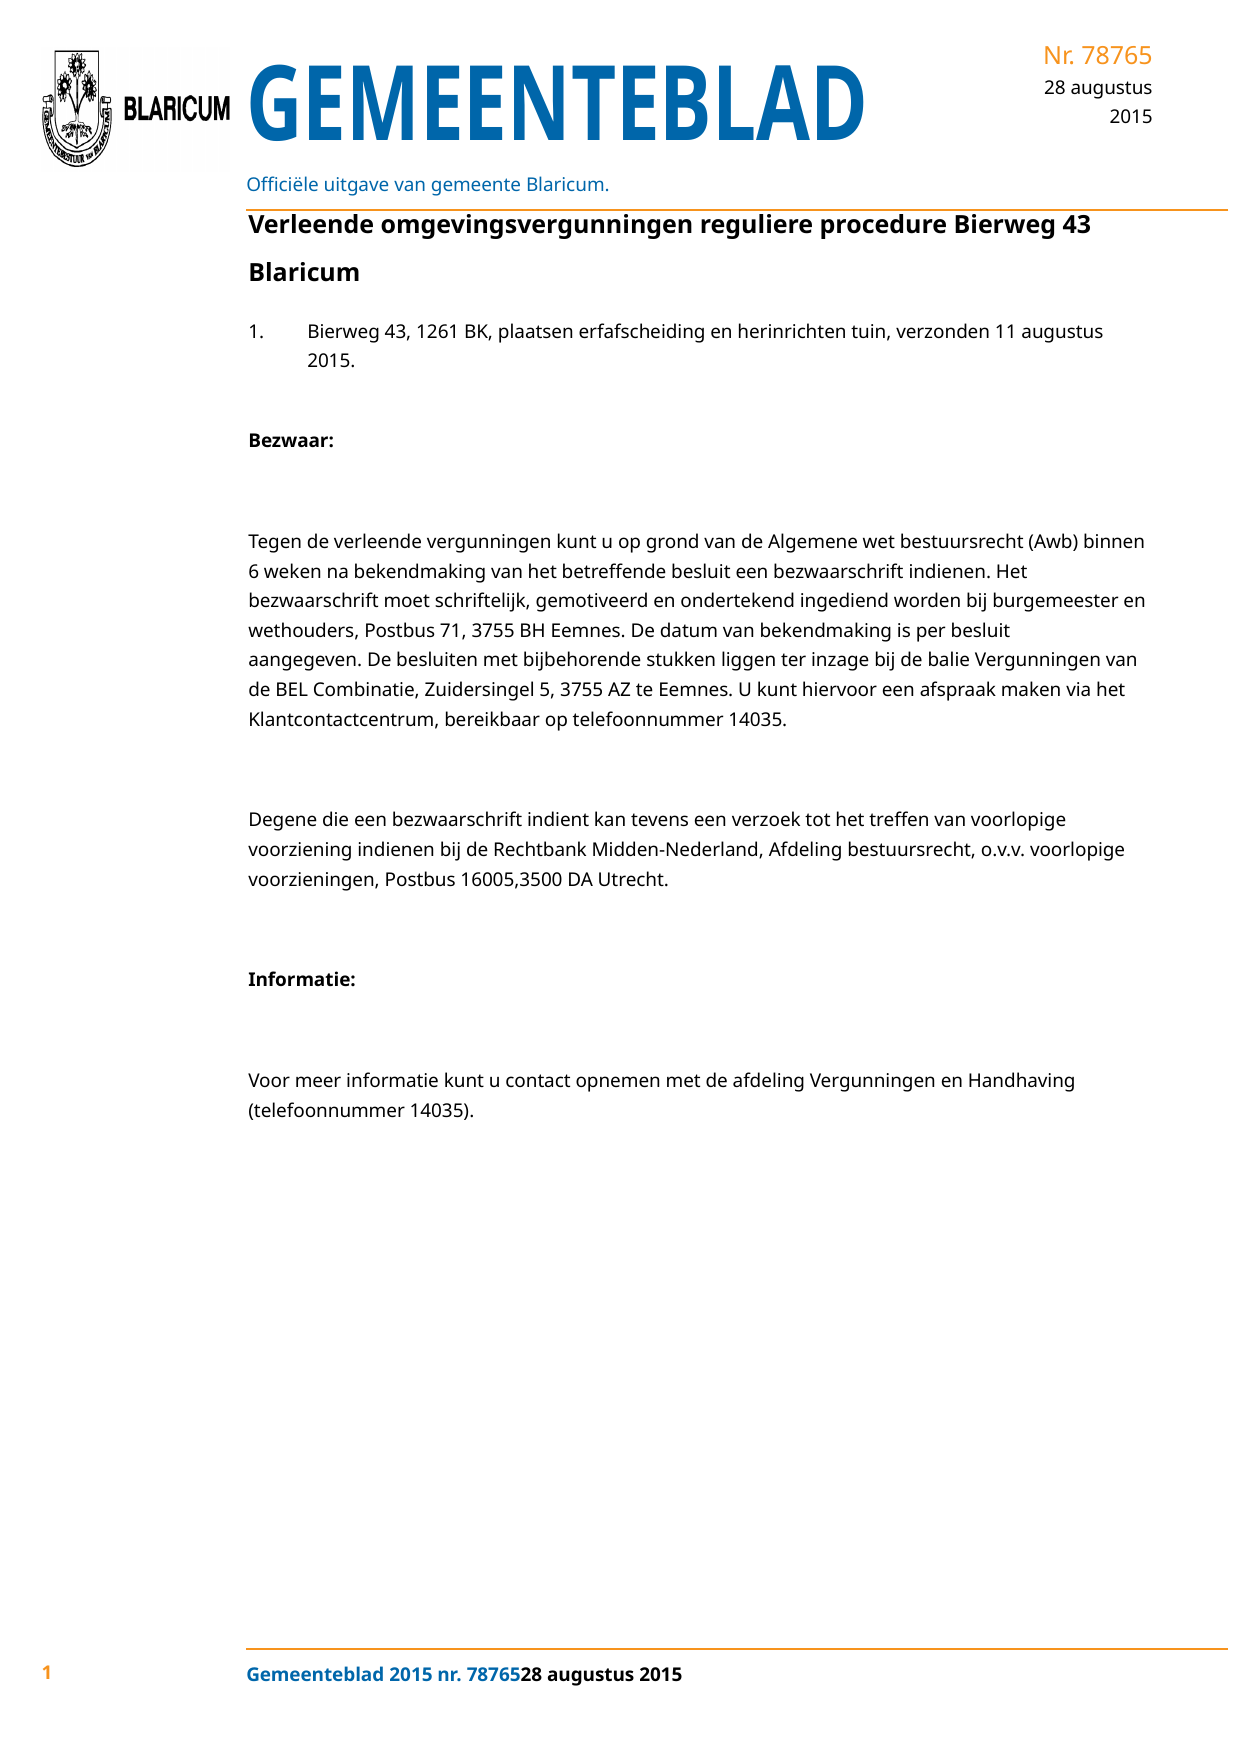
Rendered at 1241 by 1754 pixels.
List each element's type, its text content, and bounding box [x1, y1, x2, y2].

text Informatie: [248, 967, 1152, 992]
picture [41, 47, 231, 172]
text Tegen de verleende vergunningen kunt u op grond van de Algemene wet bestuursrecht (Awb) binnen 6 weken na bekendmaking van het betreffende besluit een bezwaarschrift indienen. Het bezwaarschrift moet schriftelijk, gemotiveerd en ondertekend ingediend worden bij burgemeester en wethouders, Postbus 71, 3755 BH Eemnes. De datum van bekendmaking is per besluit aangegeven. De besluiten met bijbehorende stukken liggen ter inzage bij de balie Vergunningen van de BEL Combinatie, Zuidersingel 5, 3755 AZ te Eemnes. U kunt hiervoor een afspraak maken via het Klantcontactcentrum, bereikbaar op telefoonnummer 14035. [248, 528, 1152, 732]
text Bezwaar: [248, 427, 1152, 453]
text Degene die een bezwaarschrift indient kan tevens een verzoek tot het treffen van voorlopige voorziening indienen bij de Rechtbank Midden-Nederland, Afdeling bestuursrecht, o.v.v. voorlopige voorzieningen, Postbus 16005,3500 DA Utrecht. [248, 807, 1152, 892]
list Bierweg 43, 1261 BK, plaatsen erfafscheiding en herinrichten tuin, verzonden 11 augustus 2015. [248, 318, 1152, 373]
text Verleende omgevingsvergunningen reguliere procedure Bierweg 43 Blaricum [248, 211, 1152, 288]
text Voor meer informatie kunt u contact opnemen met de afdeling Vergunningen en Handhaving (telefoonnummer 14035). [248, 1067, 1152, 1123]
